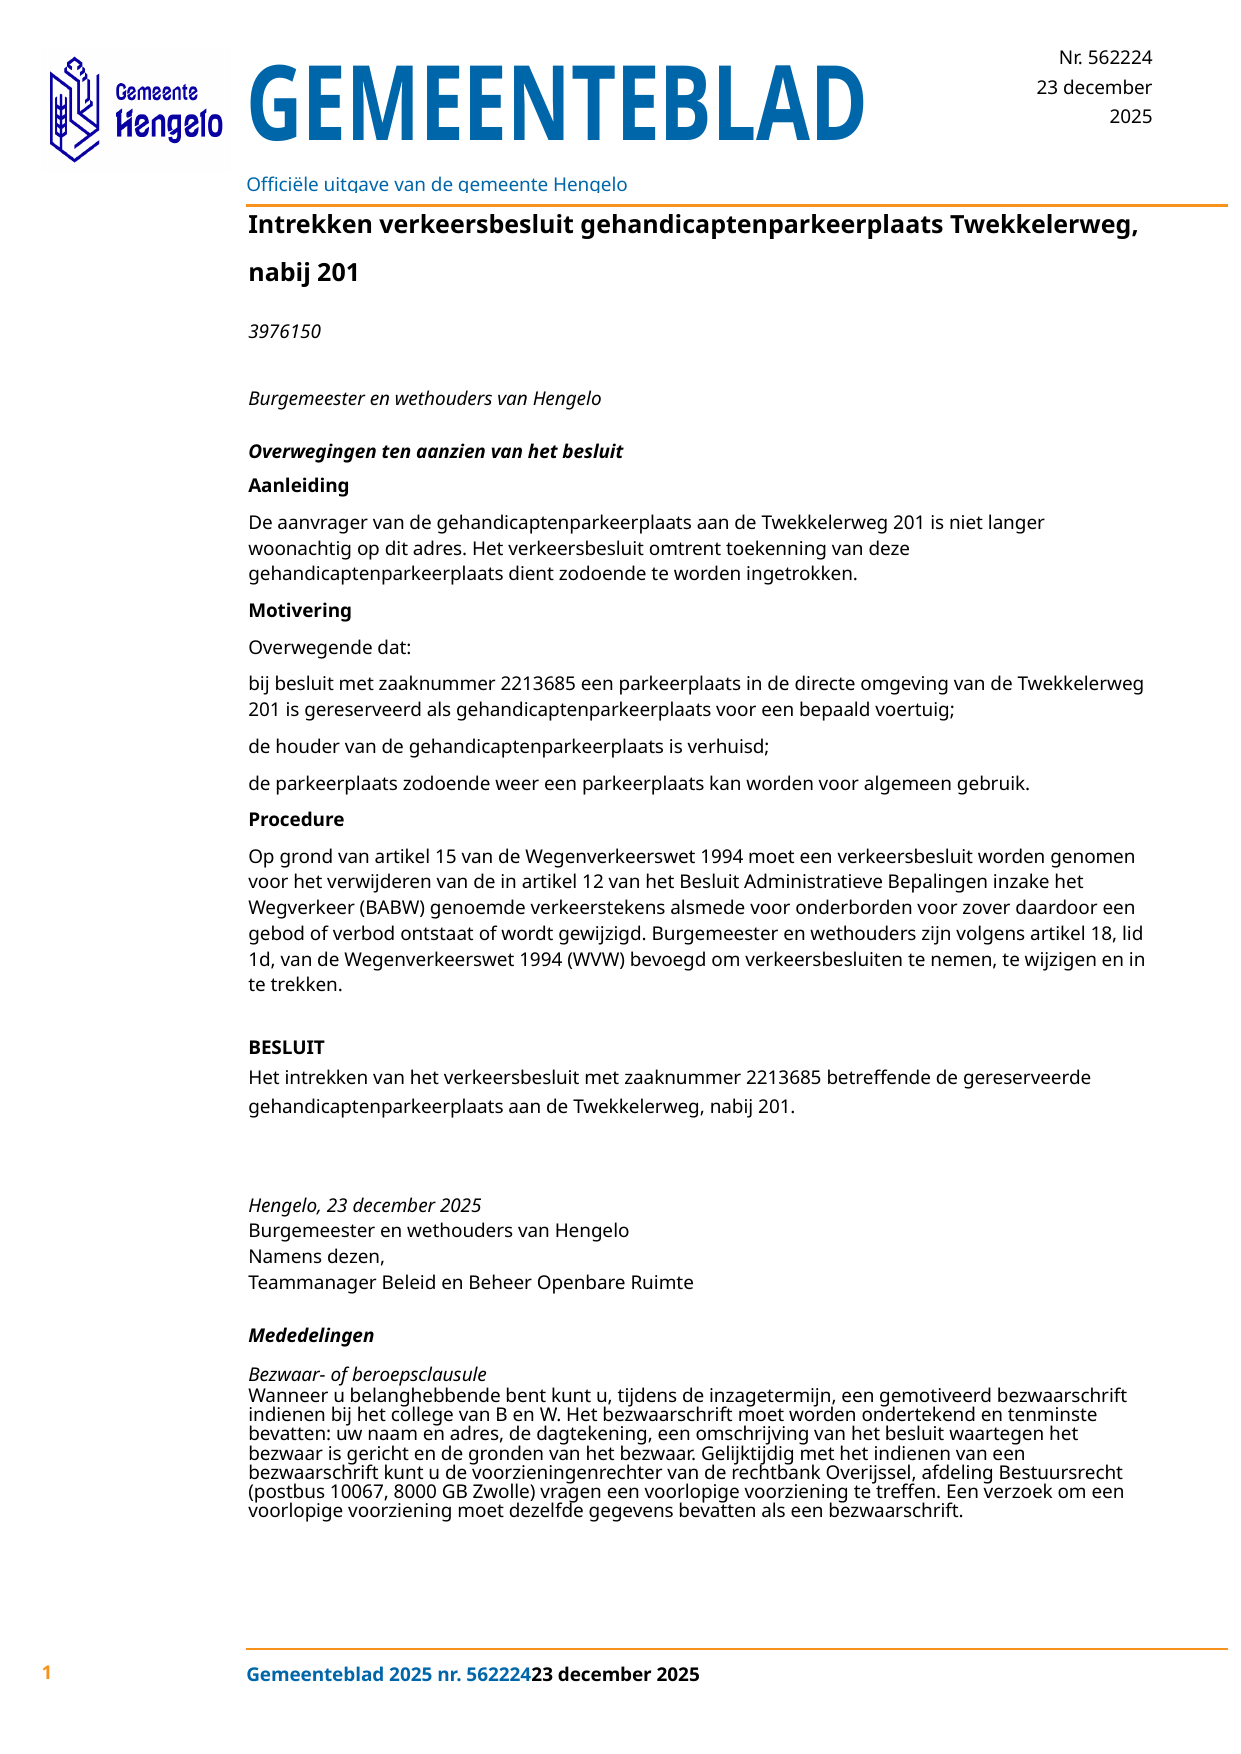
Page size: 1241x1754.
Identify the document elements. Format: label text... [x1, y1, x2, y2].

text Namens dezen, [248, 1243, 1152, 1269]
text Motivering [248, 597, 1152, 623]
text 3976150 [248, 318, 1152, 344]
text de houder van de gehandicaptenparkeerplaats is verhuisd; [248, 733, 1152, 759]
text bij besluit met zaaknummer 2213685 een parkeerplaats in de directe omgeving van de Twekkelerweg 201 is gereserveerd als gehandicaptenparkeerplaats voor een bepaald voertuig; [248, 671, 1152, 722]
text Het intrekken van het verkeersbesluit met zaaknummer 2213685 betreffende de gereserveerde gehandicaptenparkeerplaats aan de Twekkelerweg, nabij 201. [248, 1064, 1152, 1119]
text Bezwaar- of beroepsclausule [248, 1361, 1152, 1387]
text Teammanager Beleid en Beheer Openbare Ruimte [248, 1269, 1152, 1295]
text Overwegingen ten aanzien van het besluit [248, 438, 1152, 464]
text Burgemeester en wethouders van Hengelo [248, 1217, 1152, 1243]
text Procedure [248, 806, 1152, 832]
text de parkeerplaats zodoende weer een parkeerplaats kan worden voor algemeen gebruik. [248, 770, 1152, 795]
text Op grond van artikel 15 van de Wegenverkeerswet 1994 moet een verkeersbesluit worden genomen voor het verwijderen van de in artikel 12 van het Besluit Administratieve Bepalingen inzake het Wegverkeer (BABW) genoemde verkeerstekens alsmede voor onderborden voor zover daardoor een gebod of verbod ontstaat of wordt gewijzigd. Burgemeester en wethouders zijn volgens artikel 18, lid 1d, van de Wegenverkeerswet 1994 (WVW) bevoegd om verkeersbesluiten te nemen, te wijzigen en in te trekken. [248, 843, 1152, 997]
text De aanvrager van de gehandicaptenparkeerplaats aan de Twekkelerweg 201 is niet langer woonachtig op dit adres. Het verkeersbesluit omtrent toekenning van deze gehandicaptenparkeerplaats dient zodoende te worden ingetrokken. [248, 509, 1152, 586]
picture [41, 47, 231, 172]
text Overwegende dat: [248, 634, 1152, 660]
text Burgemeester en wethouders van Hengelo [248, 386, 1152, 411]
text BESLUIT [248, 1034, 1152, 1060]
text Mededelingen [248, 1322, 1152, 1348]
text Hengelo, 23 december 2025 [248, 1192, 1152, 1217]
text Aanleiding [248, 472, 1152, 498]
text Intrekken verkeersbesluit gehandicaptenparkeerplaats Twekkelerweg, nabij 201 [248, 207, 1152, 288]
text Wanneer u belanghebbende bent kunt u, tijdens de inzagetermijn, een gemotiveerd bezwaarschrift indienen bij het college van B en W. Het bezwaarschrift moet worden ondertekend en tenminste bevatten: uw naam en adres, de dagtekening, een omschrijving van het besluit waartegen het bezwaar is gericht en de gronden van het bezwaar. Gelijktijdig met het indienen van een bezwaarschrift kunt u de voorzieningenrechter van de rechtbank Overijssel, afdeling Bestuursrecht (postbus 10067, 8000 GB Zwolle) vragen een voorlopige voorziening te treffen. Een verzoek om een voorlopige voorziening moet dezelfde gegevens bevatten als een bezwaarschrift. [248, 1387, 1152, 1522]
